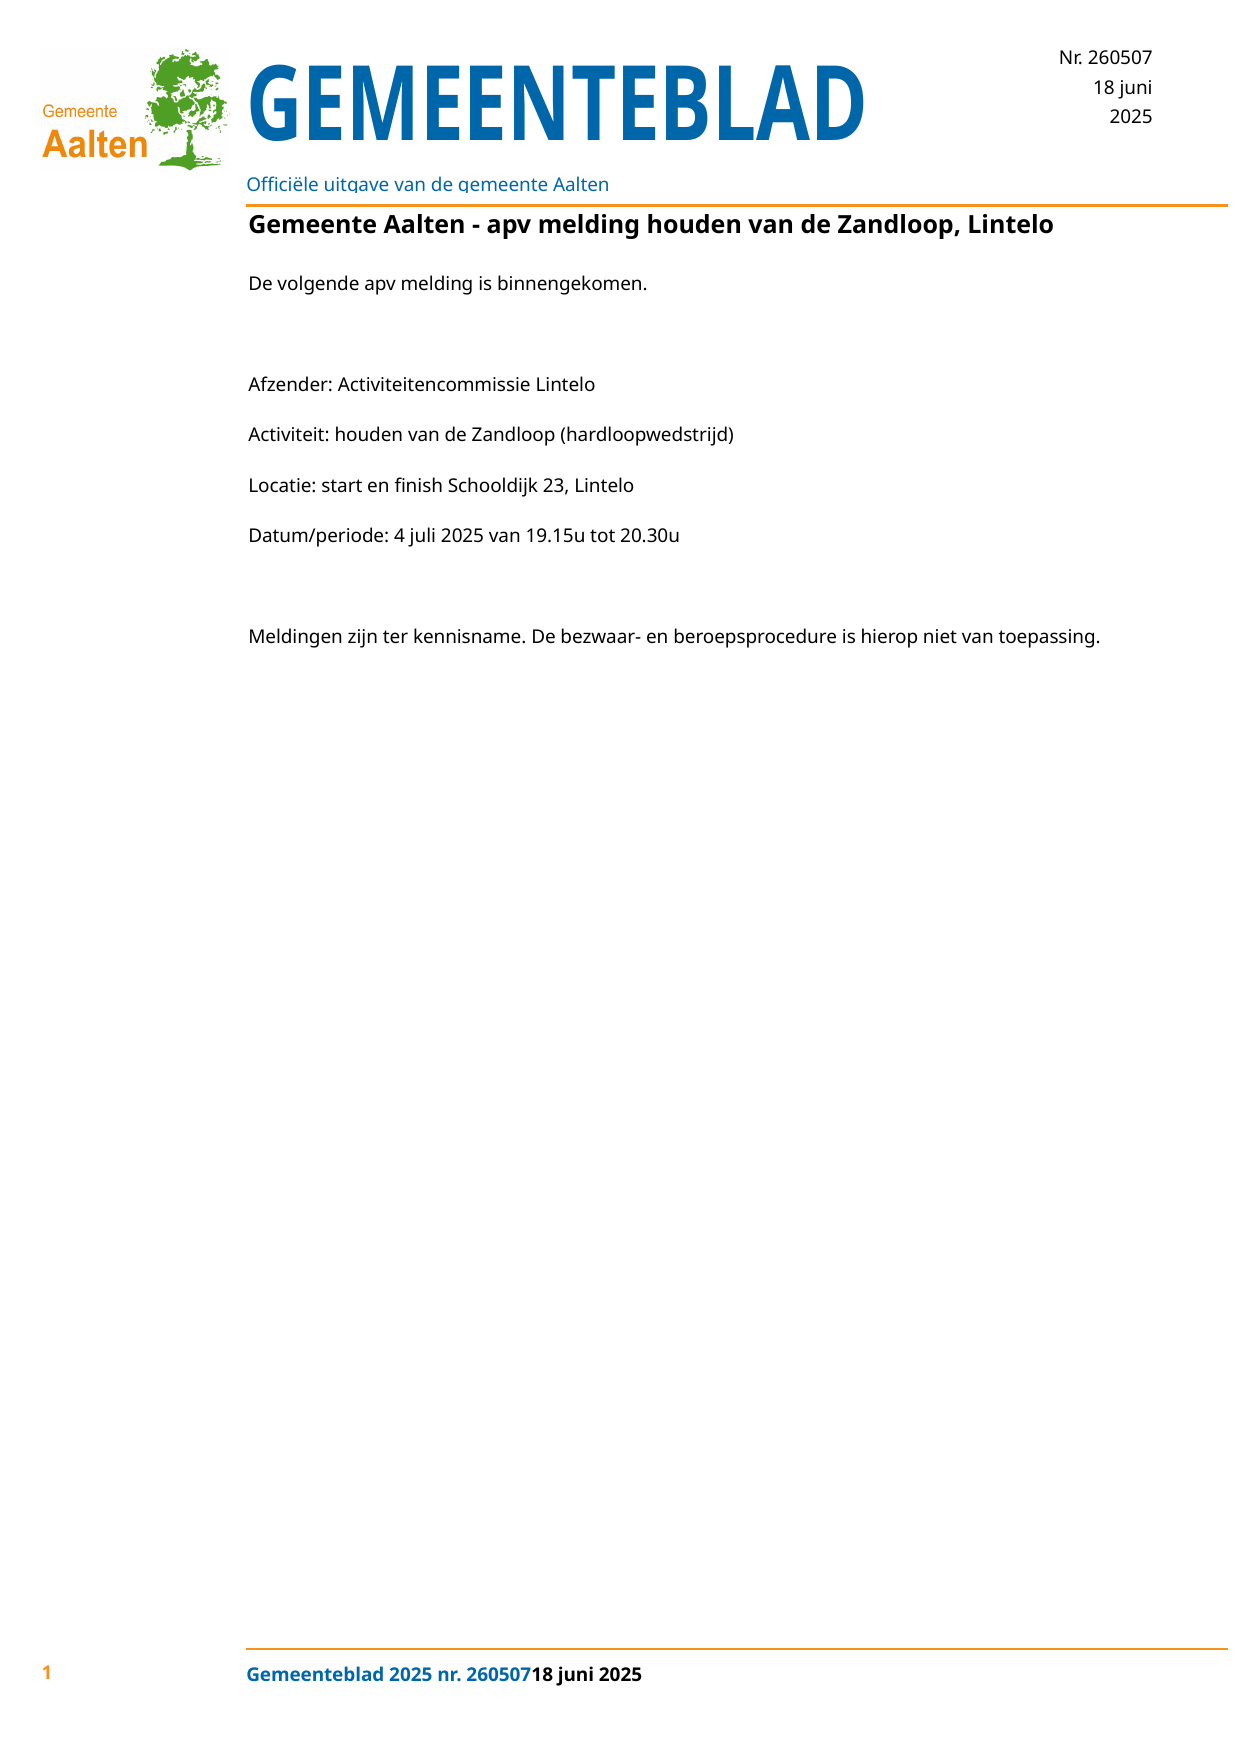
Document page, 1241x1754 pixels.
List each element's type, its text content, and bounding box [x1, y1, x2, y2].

text Datum/periode: 4 juli 2025 van 19.15u tot 20.30u [248, 522, 1152, 548]
text Afzender: Activiteitencommissie Lintelo [248, 371, 1152, 397]
text Gemeente Aalten - apv melding houden van de Zandloop, Lintelo [248, 207, 1152, 241]
text Locatie: start en finish Schooldijk 23, Lintelo [248, 472, 1152, 498]
text Meldingen zijn ter kennisname. De bezwaar- en beroepsprocedure is hierop niet van toepassing. [248, 623, 1152, 649]
picture [41, 47, 231, 172]
text De volgende apv melding is binnengekomen. [248, 270, 1152, 296]
text Activiteit: houden van de Zandloop (hardloopwedstrijd) [248, 422, 1152, 447]
